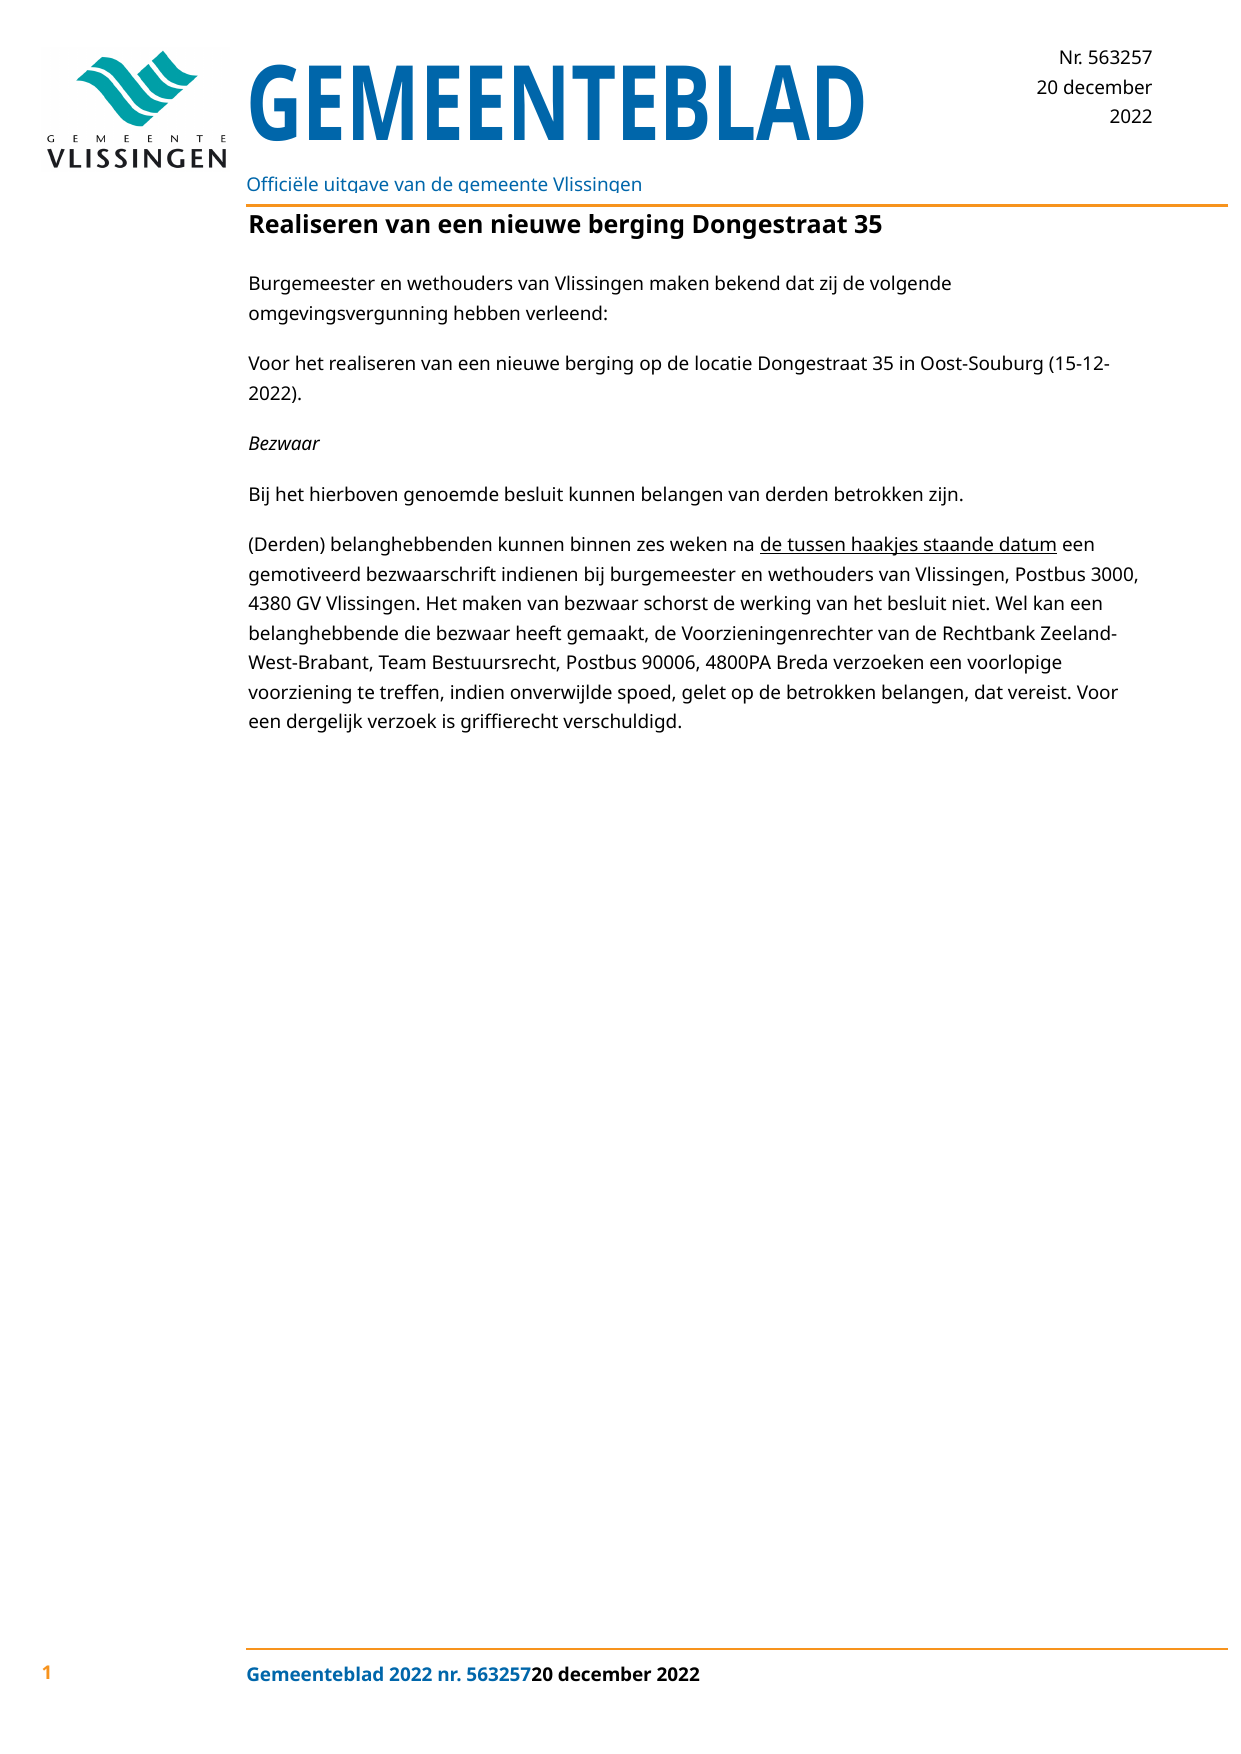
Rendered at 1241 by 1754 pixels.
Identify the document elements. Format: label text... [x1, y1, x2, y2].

text (Derden) belanghebbenden kunnen binnen zes weken na de tussen haakjes staande datum een gemotiveerd bezwaarschrift indienen bij burgemeester en wethouders van Vlissingen, Postbus 3000, 4380 GV Vlissingen. Het maken van bezwaar schorst de werking van het besluit niet. Wel kan een belanghebbende die bezwaar heeft gemaakt, de Voorzieningenrechter van de Rechtbank Zeeland-West-Brabant, Team Bestuursrecht, Postbus 90006, 4800PA Breda verzoeken een voorlopige voorziening te treffen, indien onverwijlde spoed, gelet op de betrokken belangen, dat vereist. Voor een dergelijk verzoek is griffierecht verschuldigd. [248, 531, 1152, 734]
text Voor het realiseren van een nieuwe berging op de locatie Dongestraat 35 in Oost-Souburg (15-12-2022). [248, 350, 1152, 406]
text Burgemeester en wethouders van Vlissingen maken bekend dat zij de volgende omgevingsvergunning hebben verleend: [248, 270, 1152, 326]
text Bij het hierboven genoemde besluit kunnen belangen van derden betrokken zijn. [248, 481, 1152, 506]
text Bezwaar [248, 430, 1152, 456]
picture [41, 47, 231, 172]
text Realiseren van een nieuwe berging Dongestraat 35 [248, 207, 1152, 241]
